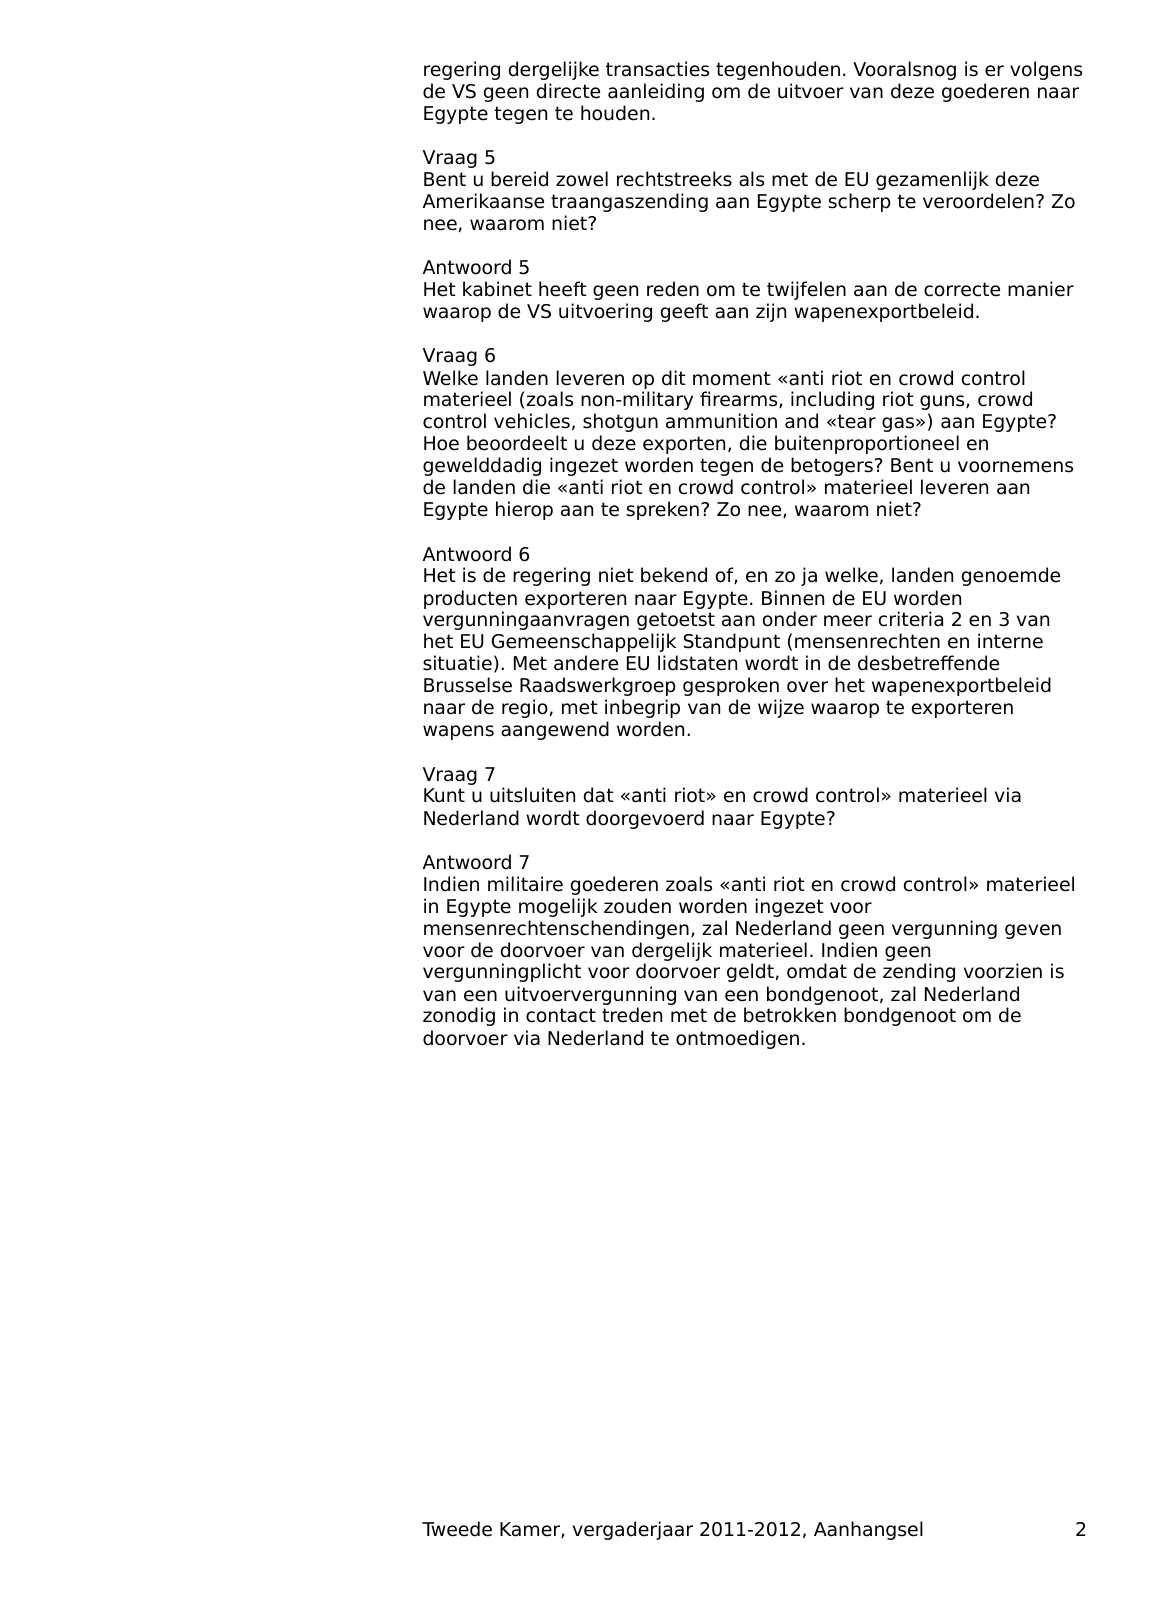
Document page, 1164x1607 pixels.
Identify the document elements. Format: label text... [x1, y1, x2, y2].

text Vraag 7 [422, 763, 1087, 785]
text Antwoord 5 [422, 257, 1087, 279]
text Vraag 5 [422, 147, 1087, 169]
text Bent u bereid zowel rechtstreeks als met de EU gezamenlijk deze Amerikaanse traangaszending aan Egypte scherp te veroordelen? Zo nee, waarom niet? [422, 169, 1087, 235]
text Antwoord 7 [422, 852, 1087, 873]
text Het is de regering niet bekend of, en zo ja welke, landen genoemde producten exporteren naar Egypte. Binnen de EU worden vergunningaanvragen getoetst aan onder meer criteria 2 en 3 van het EU Gemeenschappelijk Standpunt (mensenrechten en interne situatie). Met andere EU lidstaten wordt in de desbetreffende Brusselse Raadswerkgroep gesproken over het wapenexportbeleid naar de regio, met inbegrip van de wijze waarop te exporteren wapens aangewend worden. [422, 565, 1087, 741]
text Kunt u uitsluiten dat «anti riot» en crowd control» materieel via Nederland wordt doorgevoerd naar Egypte? [422, 785, 1087, 829]
text Antwoord 6 [422, 543, 1087, 565]
text Indien militaire goederen zoals «anti riot en crowd control» materieel in Egypte mogelijk zouden worden ingezet voor mensenrechtenschendingen, zal Nederland geen vergunning geven voor de doorvoer van dergelijk materieel. Indien geen vergunningplicht voor doorvoer geldt, omdat de zending voorzien is van een uitvoervergunning van een bondgenoot, zal Nederland zonodig in contact treden met de betrokken bondgenoot om de doorvoer via Nederland te ontmoedigen. [422, 873, 1087, 1049]
text Vraag 6 [422, 345, 1087, 367]
text Het kabinet heeft geen reden om te twijfelen aan de correcte manier waarop de VS uitvoering geeft aan zijn wapenexportbeleid. [422, 279, 1087, 323]
text regering dergelijke transacties tegenhouden. Vooralsnog is er volgens de VS geen directe aanleiding om de uitvoer van deze goederen naar Egypte tegen te houden. [422, 59, 1087, 125]
text Welke landen leveren op dit moment «anti riot en crowd control materieel (zoals non-military firearms, including riot guns, crowd control vehicles, shotgun ammunition and «tear gas») aan Egypte? Hoe beoordeelt u deze exporten, die buitenproportioneel en gewelddadig ingezet worden tegen de betogers? Bent u voornemens de landen die «anti riot en crowd control» materieel leveren aan Egypte hierop aan te spreken? Zo nee, waarom niet? [422, 367, 1087, 521]
